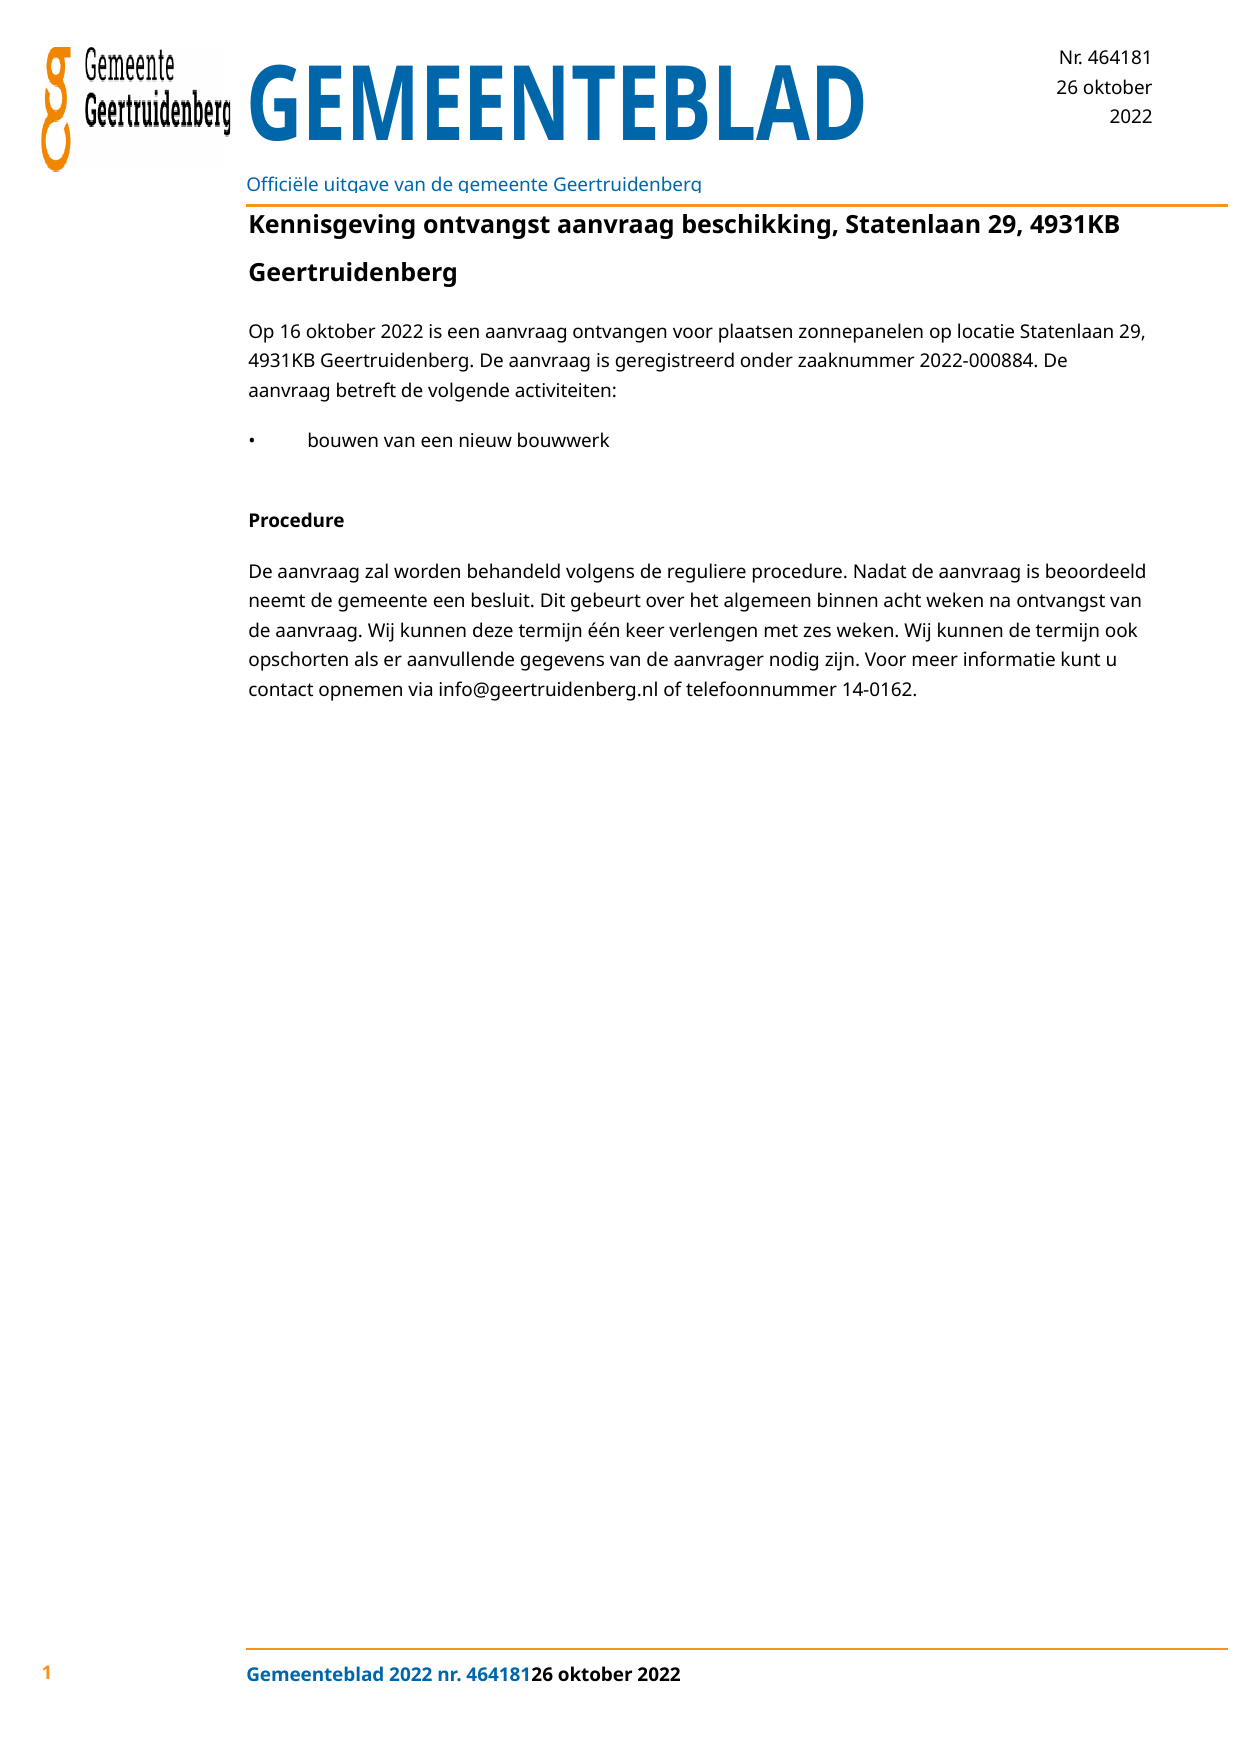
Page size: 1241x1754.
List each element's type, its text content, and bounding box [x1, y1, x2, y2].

list bouwen van een nieuw bouwwerk [248, 427, 1152, 453]
text De aanvraag zal worden behandeld volgens de reguliere procedure. Nadat de aanvraag is beoordeeld neemt de gemeente een besluit. Dit gebeurt over het algemeen binnen acht weken na ontvangst van de aanvraag. Wij kunnen deze termijn één keer verlengen met zes weken. Wij kunnen de termijn ook opschorten als er aanvullende gegevens van de aanvrager nodig zijn. Voor meer informatie kunt u contact opnemen via info@geertruidenberg.nl of telefoonnummer 14-0162. [248, 558, 1152, 702]
text Op 16 oktober 2022 is een aanvraag ontvangen voor plaatsen zonnepanelen op locatie Statenlaan 29, 4931KB Geertruidenberg. De aanvraag is geregistreerd onder zaaknummer 2022-000884. De aanvraag betreft de volgende activiteiten: [248, 318, 1152, 403]
picture [41, 47, 231, 172]
text Kennisgeving ontvangst aanvraag beschikking, Statenlaan 29, 4931KB Geertruidenberg [248, 207, 1152, 288]
text Procedure [248, 507, 1152, 533]
